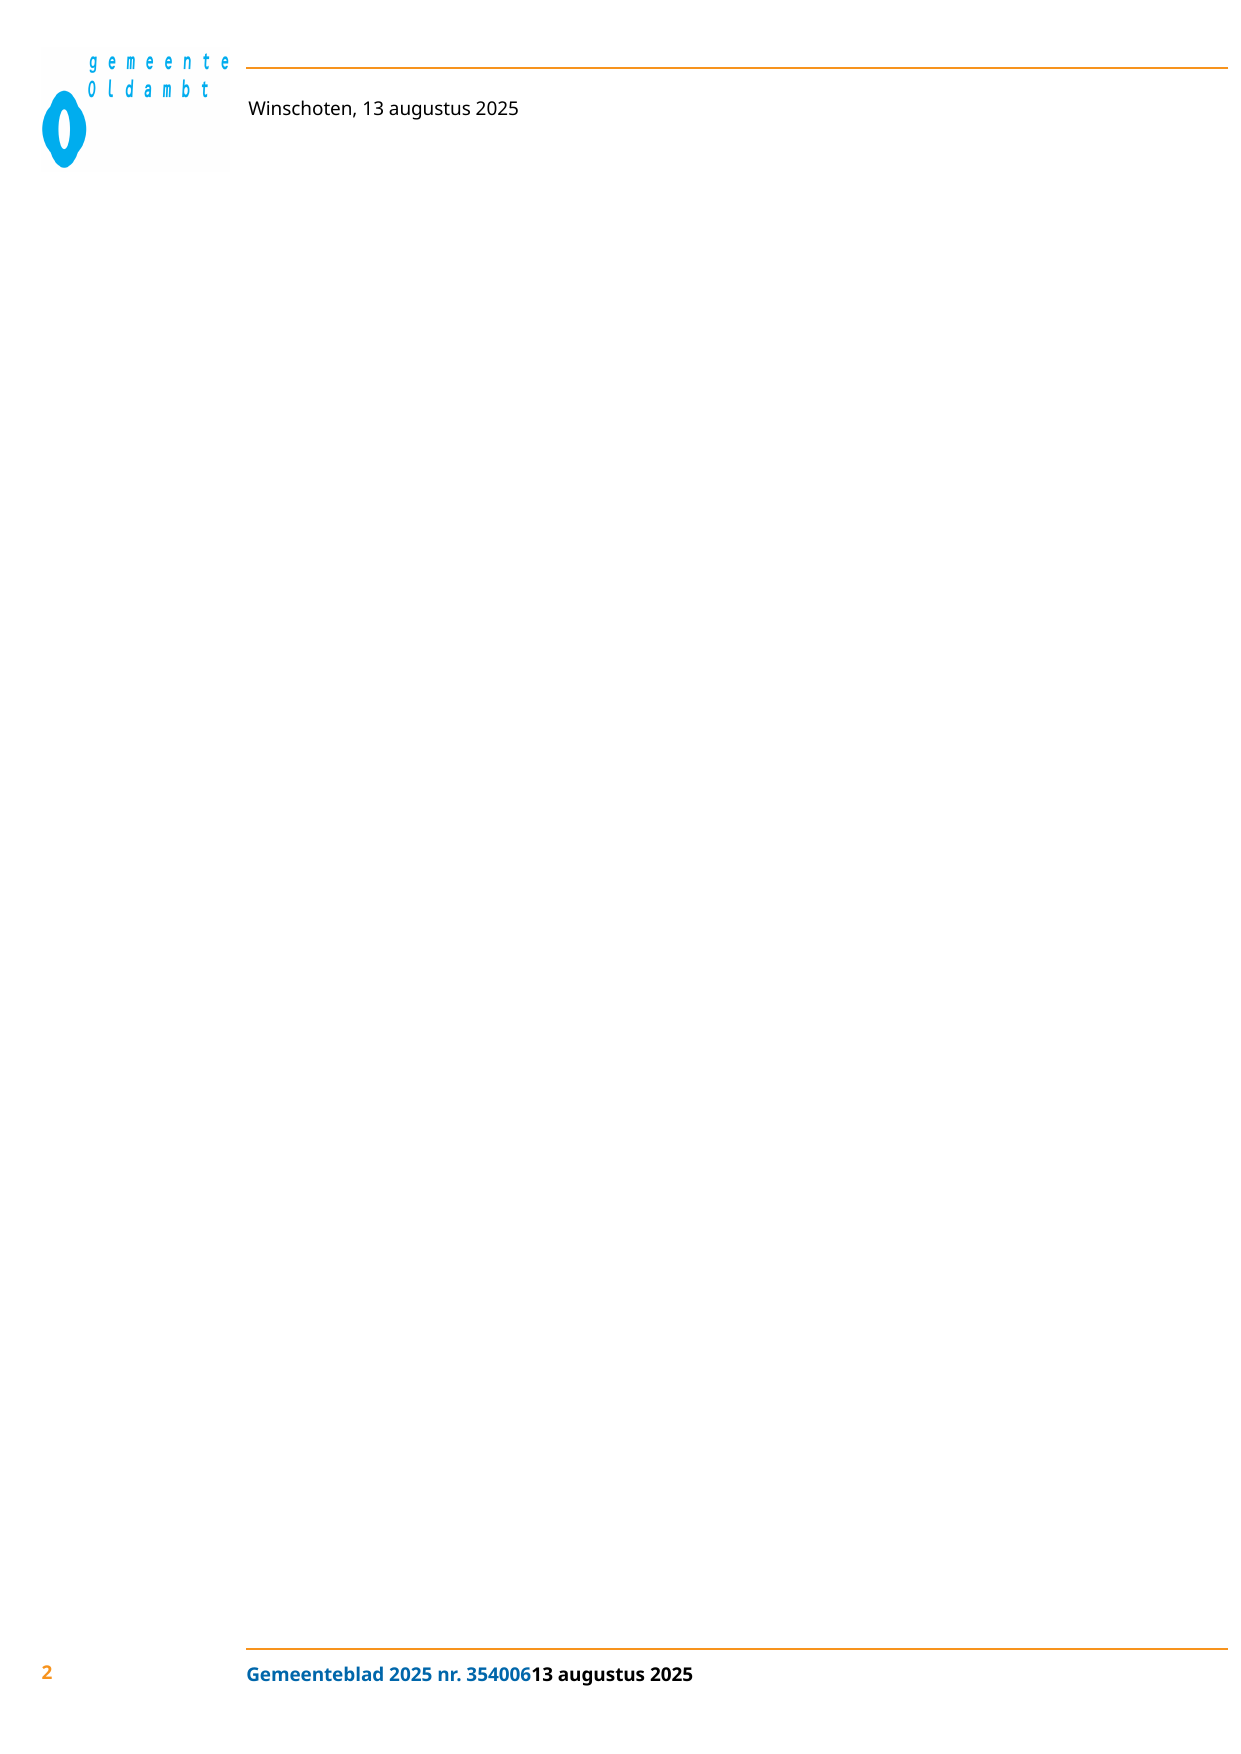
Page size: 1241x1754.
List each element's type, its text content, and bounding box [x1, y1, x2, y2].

text Winschoten, 13 augustus 2025 [248, 95, 1152, 121]
picture [41, 47, 231, 172]
